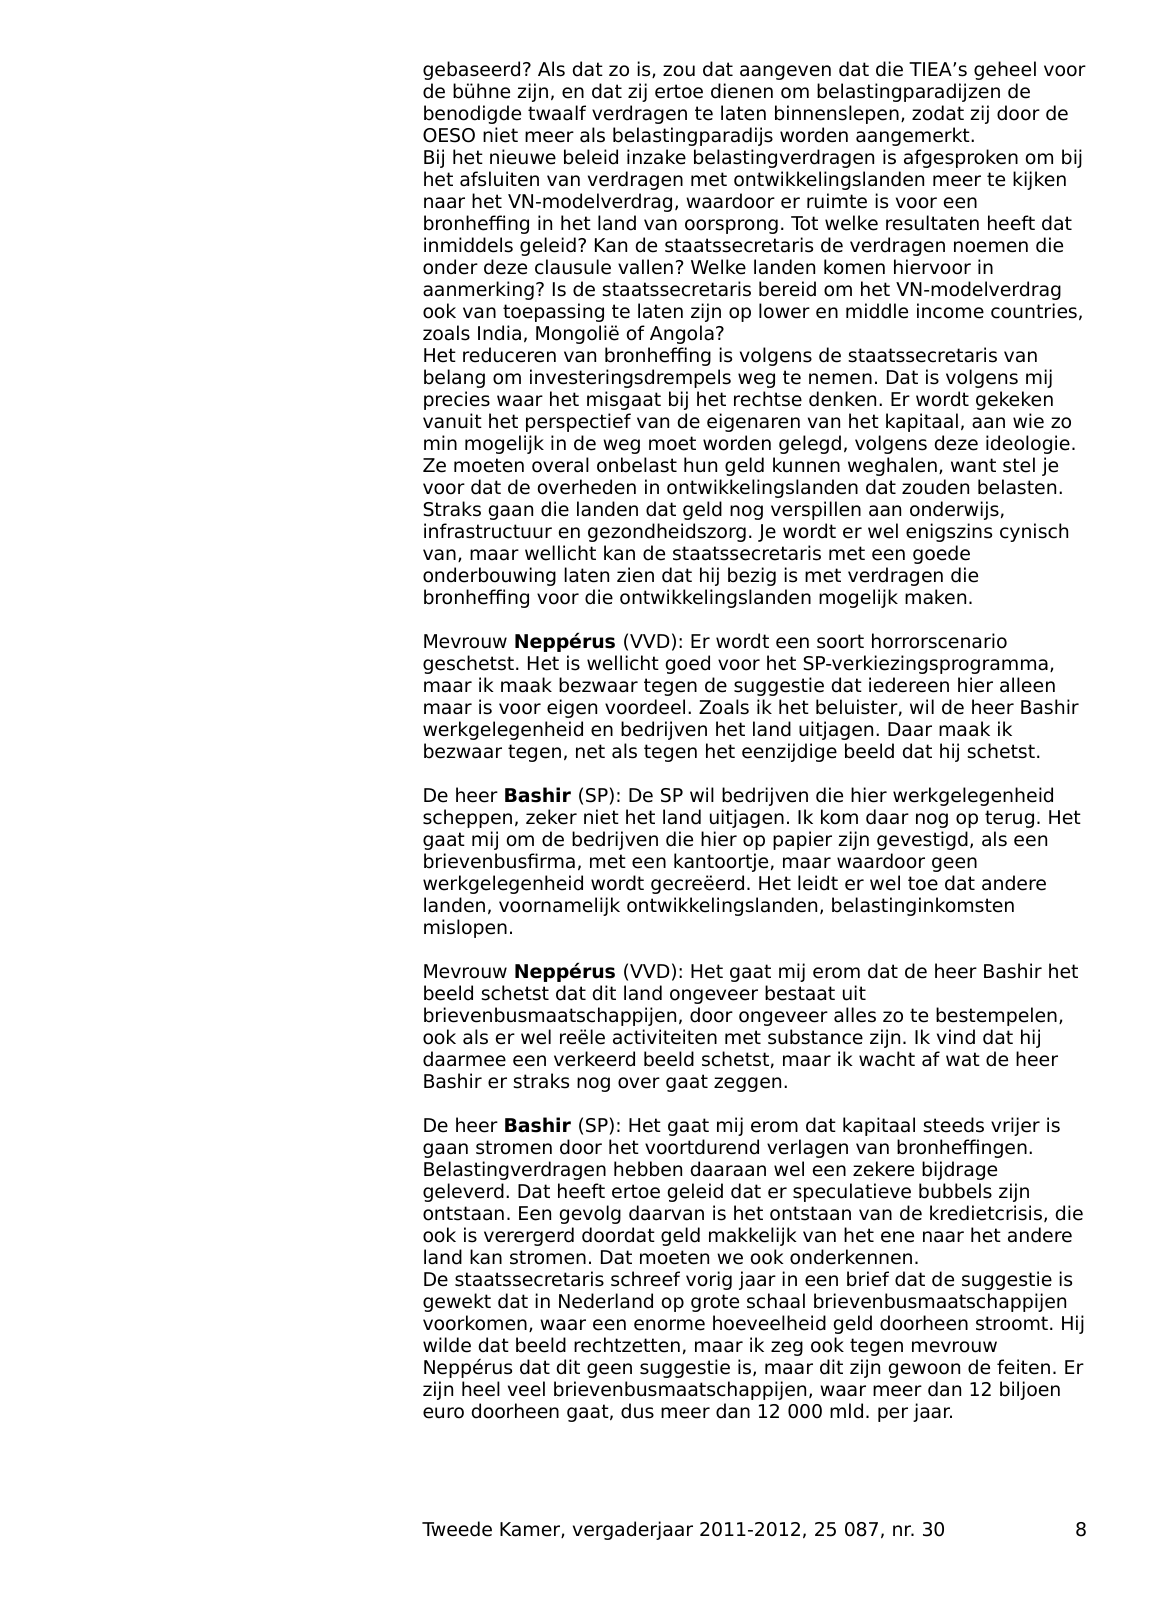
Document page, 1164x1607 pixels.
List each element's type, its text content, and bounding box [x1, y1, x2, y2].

text De heer Bashir (SP): De SP wil bedrijven die hier werkgelegenheid scheppen, zeker niet het land uitjagen. Ik kom daar nog op terug. Het gaat mij om de bedrijven die hier op papier zijn gevestigd, als een brievenbusfirma, met een kantoortje, maar waardoor geen werkgelegenheid wordt gecreëerd. Het leidt er wel toe dat andere landen, voornamelijk ontwikkelingslanden, belastinginkomsten mislopen. [422, 785, 1087, 939]
text Mevrouw Neppérus (VVD): Het gaat mij erom dat de heer Bashir het beeld schetst dat dit land ongeveer bestaat uit brievenbusmaatschappijen, door ongeveer alles zo te bestempelen, ook als er wel reële activiteiten met substance zijn. Ik vind dat hij daarmee een verkeerd beeld schetst, maar ik wacht af wat de heer Bashir er straks nog over gaat zeggen. [422, 961, 1087, 1093]
text gebaseerd? Als dat zo is, zou dat aangeven dat die TIEA’s geheel voor de bühne zijn, en dat zij ertoe dienen om belastingparadijzen de benodigde twaalf verdragen te laten binnenslepen, zodat zij door de OESO niet meer als belastingparadijs worden aangemerkt. [422, 59, 1087, 147]
text Mevrouw Neppérus (VVD): Er wordt een soort horrorscenario geschetst. Het is wellicht goed voor het SP-verkiezingsprogramma, maar ik maak bezwaar tegen de suggestie dat iedereen hier alleen maar is voor eigen voordeel. Zoals ik het beluister, wil de heer Bashir werkgelegenheid en bedrijven het land uitjagen. Daar maak ik bezwaar tegen, net als tegen het eenzijdige beeld dat hij schetst. [422, 631, 1087, 763]
text De heer Bashir (SP): Het gaat mij erom dat kapitaal steeds vrijer is gaan stromen door het voortdurend verlagen van bronheffingen. Belastingverdragen hebben daaraan wel een zekere bijdrage geleverd. Dat heeft ertoe geleid dat er speculatieve bubbels zijn ontstaan. Een gevolg daarvan is het ontstaan van de kredietcrisis, die ook is verergerd doordat geld makkelijk van het ene naar het andere land kan stromen. Dat moeten we ook onderkennen. [422, 1115, 1087, 1269]
text Bij het nieuwe beleid inzake belastingverdragen is afgesproken om bij het afsluiten van verdragen met ontwikkelingslanden meer te kijken naar het VN-modelverdrag, waardoor er ruimte is voor een bronheffing in het land van oorsprong. Tot welke resultaten heeft dat inmiddels geleid? Kan de staatssecretaris de verdragen noemen die onder deze clausule vallen? Welke landen komen hiervoor in aanmerking? Is de staatssecretaris bereid om het VN-modelverdrag ook van toepassing te laten zijn op lower en middle income countries, zoals India, Mongolië of Angola? [422, 147, 1087, 345]
text De staatssecretaris schreef vorig jaar in een brief dat de suggestie is gewekt dat in Nederland op grote schaal brievenbusmaatschappijen voorkomen, waar een enorme hoeveelheid geld doorheen stroomt. Hij wilde dat beeld rechtzetten, maar ik zeg ook tegen mevrouw Neppérus dat dit geen suggestie is, maar dit zijn gewoon de feiten. Er zijn heel veel brievenbusmaatschappijen, waar meer dan 12 biljoen euro doorheen gaat, dus meer dan 12 000 mld. per jaar. [422, 1269, 1087, 1423]
text Het reduceren van bronheffing is volgens de staatssecretaris van belang om investeringsdrempels weg te nemen. Dat is volgens mij precies waar het misgaat bij het rechtse denken. Er wordt gekeken vanuit het perspectief van de eigenaren van het kapitaal, aan wie zo min mogelijk in de weg moet worden gelegd, volgens deze ideologie. Ze moeten overal onbelast hun geld kunnen weghalen, want stel je voor dat de overheden in ontwikkelingslanden dat zouden belasten. Straks gaan die landen dat geld nog verspillen aan onderwijs, infrastructuur en gezondheidszorg. Je wordt er wel enigszins cynisch van, maar wellicht kan de staatssecretaris met een goede onderbouwing laten zien dat hij bezig is met verdragen die bronheffing voor die ontwikkelingslanden mogelijk maken. [422, 345, 1087, 608]
